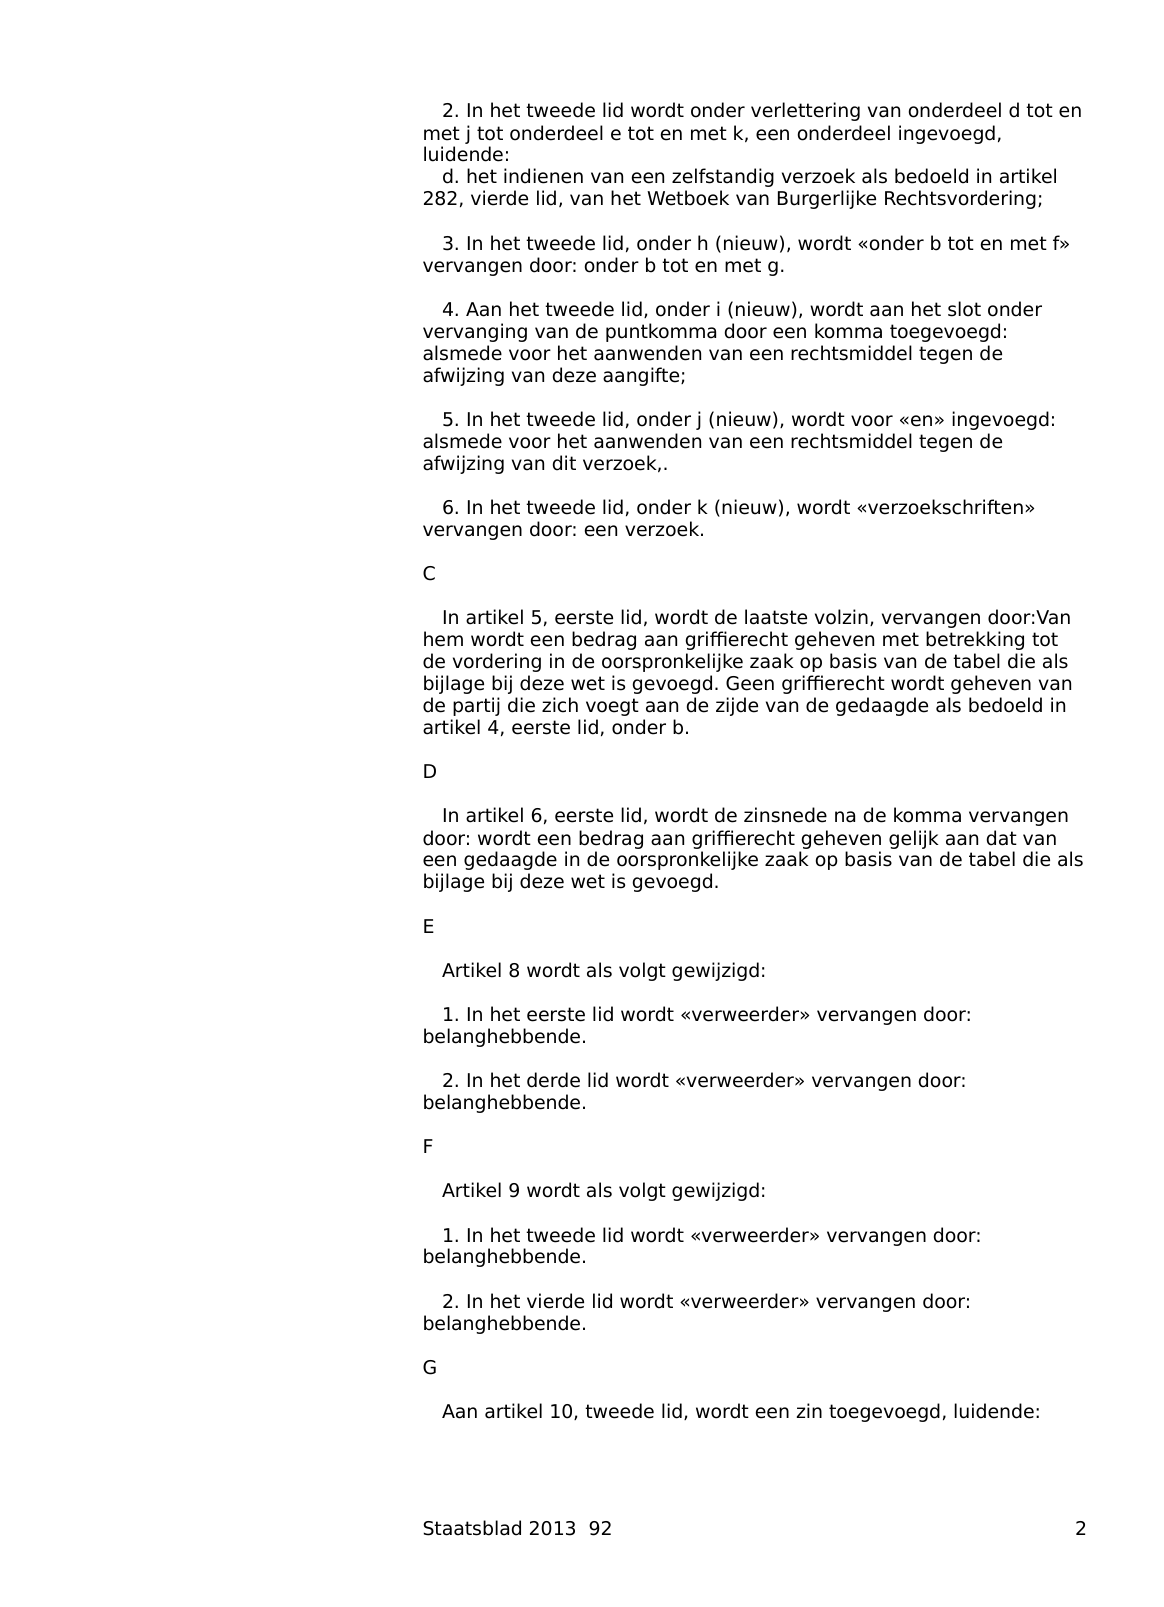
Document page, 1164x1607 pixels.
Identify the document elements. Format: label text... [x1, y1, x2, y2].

text G [422, 1357, 1087, 1379]
text In artikel 6, eerste lid, wordt de zinsnede na de komma vervangen door: wordt een bedrag aan griffierecht geheven gelijk aan dat van een gedaagde in de oorspronkelijke zaak op basis van de tabel die als bijlage bij deze wet is gevoegd. [422, 805, 1087, 893]
text 2. In het derde lid wordt «verweerder» vervangen door: belanghebbende. [422, 1070, 1087, 1114]
text Aan artikel 10, tweede lid, wordt een zin toegevoegd, luidende: [422, 1401, 1087, 1423]
text Artikel 8 wordt als volgt gewijzigd: [422, 960, 1087, 982]
text 2. In het vierde lid wordt «verweerder» vervangen door: belanghebbende. [422, 1291, 1087, 1334]
text D [422, 761, 1087, 783]
text 4. Aan het tweede lid, onder i (nieuw), wordt aan het slot onder vervanging van de puntkomma door een komma toegevoegd: alsmede voor het aanwenden van een rechtsmiddel tegen de afwijzing van deze aangifte; [422, 299, 1087, 387]
text In artikel 5, eerste lid, wordt de laatste volzin, vervangen door:Van hem wordt een bedrag aan griffierecht geheven met betrekking tot de vordering in de oorspronkelijke zaak op basis van de tabel die als bijlage bij deze wet is gevoegd. Geen griffierecht wordt geheven van de partij die zich voegt aan de zijde van de gedaagde als bedoeld in artikel 4, eerste lid, onder b. [422, 607, 1087, 739]
text d. het indienen van een zelfstandig verzoek als bedoeld in artikel 282, vierde lid, van het Wetboek van Burgerlijke Rechtsvordering; [422, 166, 1087, 210]
text E [422, 916, 1087, 937]
text Artikel 9 wordt als volgt gewijzigd: [422, 1180, 1087, 1202]
text C [422, 563, 1087, 585]
text 2. In het tweede lid wordt onder verlettering van onderdeel d tot en met j tot onderdeel e tot en met k, een onderdeel ingevoegd, luidende: [422, 100, 1087, 166]
text 1. In het tweede lid wordt «verweerder» vervangen door: belanghebbende. [422, 1224, 1087, 1268]
text F [422, 1136, 1087, 1158]
text 1. In het eerste lid wordt «verweerder» vervangen door: belanghebbende. [422, 1004, 1087, 1048]
text 5. In het tweede lid, onder j (nieuw), wordt voor «en» ingevoegd: alsmede voor het aanwenden van een rechtsmiddel tegen de afwijzing van dit verzoek,. [422, 409, 1087, 475]
text 3. In het tweede lid, onder h (nieuw), wordt «onder b tot en met f» vervangen door: onder b tot en met g. [422, 232, 1087, 276]
text 6. In het tweede lid, onder k (nieuw), wordt «verzoekschriften» vervangen door: een verzoek. [422, 497, 1087, 541]
